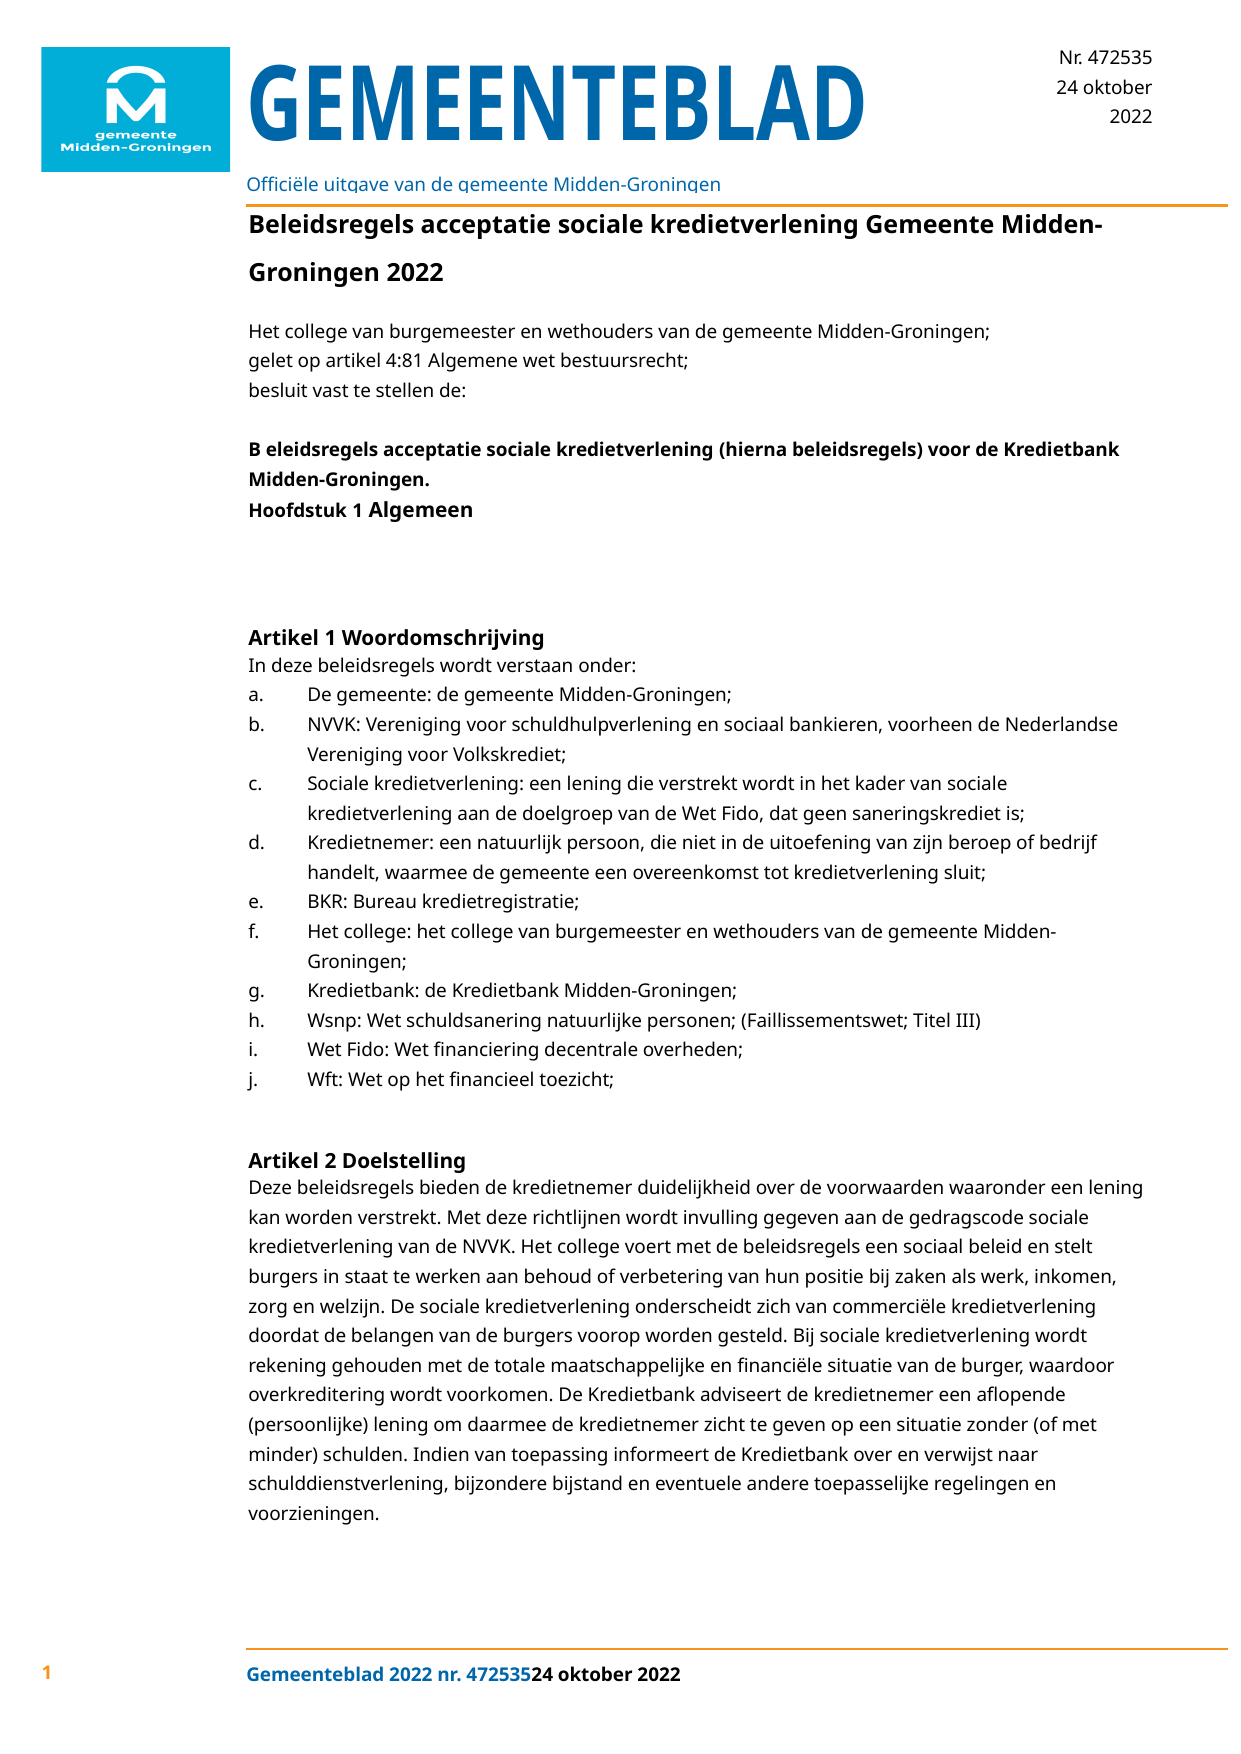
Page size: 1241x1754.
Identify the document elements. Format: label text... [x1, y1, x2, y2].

list Kredietbank: de Kredietbank Midden-Groningen; [248, 977, 1152, 1003]
list Wet Fido: Wet financiering decentrale overheden; [248, 1037, 1152, 1062]
list Het college: het college van burgemeester en wethouders van de gemeente Midden-Groningen; [248, 918, 1152, 973]
text Deze beleidsregels bieden de kredietnemer duidelijkheid over de voorwaarden waaronder een lening kan worden verstrekt. Met deze richtlijnen wordt invulling gegeven aan de gedragscode sociale kredietverlening van de NVVK. Het college voert met de beleidsregels een sociaal beleid en stelt burgers in staat te werken aan behoud of verbetering van hun positie bij zaken als werk, inkomen, zorg en welzijn. De sociale kredietverlening onderscheidt zich van commerciële kredietverlening doordat de belangen van de burgers voorop worden gesteld. Bij sociale kredietverlening wordt rekening gehouden met de totale maatschappelijke en financiële situatie van de burger, waardoor overkreditering wordt voorkomen. De Kredietbank adviseert de kredietnemer een aflopende (persoonlijke) lening om daarmee de kredietnemer zicht te geven op een situatie zonder (of met minder) schulden. Indien van toepassing informeert de Kredietbank over en verwijst naar schulddienstverlening, bijzondere bijstand en eventuele andere toepasselijke regelingen en voorzieningen. [248, 1174, 1152, 1526]
list De gemeente: de gemeente Midden-Groningen; [248, 682, 1152, 707]
list BKR: Bureau kredietregistratie; [248, 889, 1152, 914]
text besluit vast te stellen de: [248, 377, 1152, 403]
text Artikel 1 Woordomschrijving [248, 623, 1152, 652]
text Hoofdstuk 1 Algemeen [248, 495, 1152, 524]
list Sociale kredietverlening: een lening die verstrekt wordt in het kader van sociale kredietverlening aan de doelgroep van de Wet Fido, dat geen saneringskrediet is; [248, 770, 1152, 826]
list Wft: Wet op het financieel toezicht; [248, 1066, 1152, 1092]
list Kredietnemer: een natuurlijk persoon, die niet in de uitoefening van zijn beroep of bedrijf handelt, waarmee de gemeente een overeenkomst tot kredietverlening sluit; [248, 829, 1152, 885]
picture [107, 89, 165, 122]
list Wsnp: Wet schuldsanering natuurlijke personen; (Faillissementswet; Titel III) [248, 1007, 1152, 1033]
picture [184, 146, 190, 153]
text B eleidsregels acceptatie sociale kredietverlening (hierna beleidsregels) voor de Kredietbank Midden-Groningen. [248, 436, 1152, 492]
list NVVK: Vereniging voor schuldhulpverlening en sociaal bankieren, voorheen de Nederlandse Vereniging voor Volkskrediet; [248, 711, 1152, 766]
text gelet op artikel 4:81 Algemene wet bestuursrecht; [248, 347, 1152, 373]
text Artikel 2 Doelstelling [248, 1146, 1152, 1174]
text Beleidsregels acceptatie sociale kredietverlening Gemeente Midden-Groningen 2022 [248, 207, 1152, 288]
text In deze beleidsregels wordt verstaan onder: [248, 652, 1152, 678]
text Het college van burgemeester en wethouders van de gemeente Midden-Groningen; [248, 318, 1152, 344]
picture [108, 66, 164, 82]
